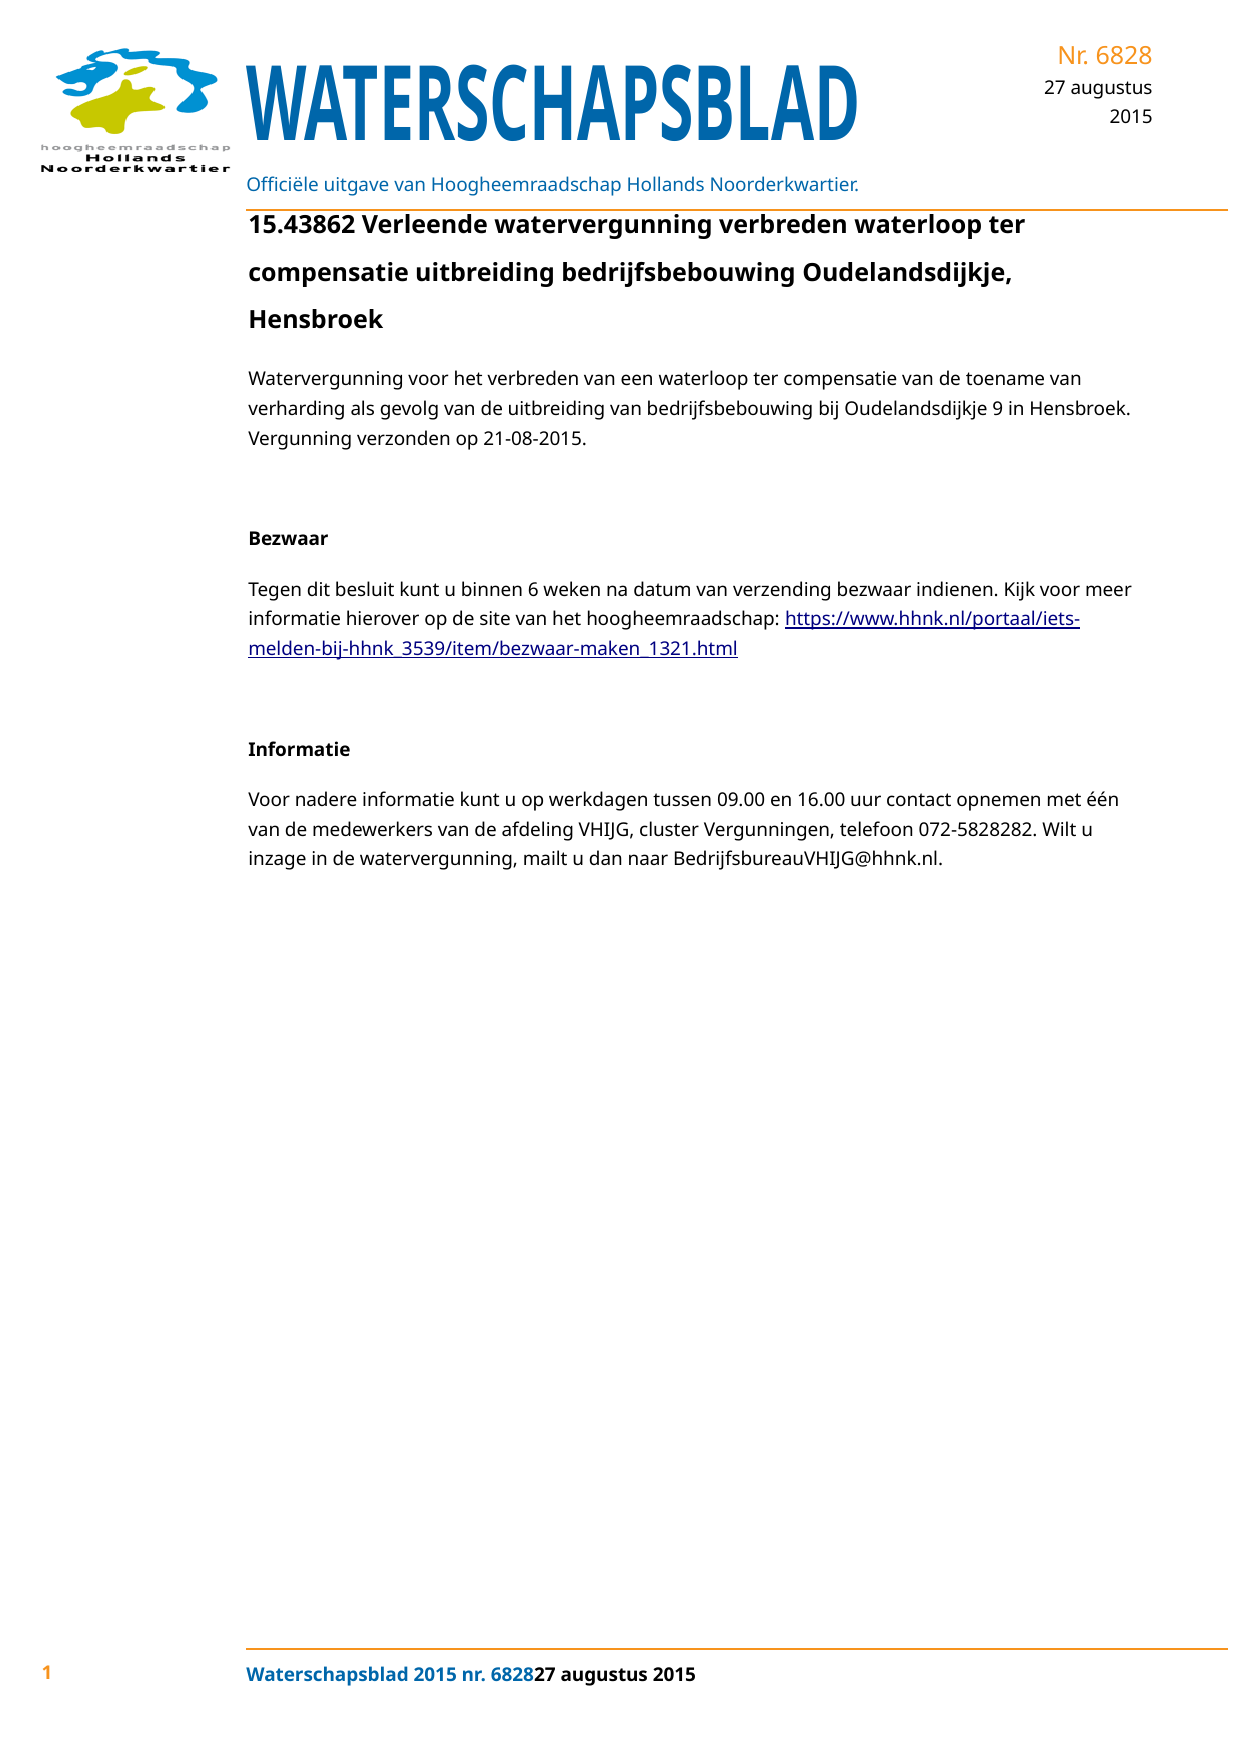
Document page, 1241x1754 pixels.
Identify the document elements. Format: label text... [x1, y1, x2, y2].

text Informatie [248, 736, 1152, 762]
picture [41, 47, 231, 172]
text Watervergunning voor het verbreden van een waterloop ter compensatie van de toename van verharding als gevolg van de uitbreiding van bedrijfsbebouwing bij Oudelandsdijkje 9 in Hensbroek. Vergunning verzonden op 21-08-2015. [248, 366, 1152, 450]
text 15.43862 Verleende watervergunning verbreden waterloop ter compensatie uitbreiding bedrijfsbebouwing Oudelandsdijkje, Hensbroek [248, 211, 1152, 336]
text Bezwaar [248, 526, 1152, 551]
text Tegen dit besluit kunt u binnen 6 weken na datum van verzending bezwaar indienen. Kijk voor meer informatie hierover op de site van het hoogheemraadschap: https://www.hhnk.nl/portaal/iets-melden-bij-hhnk_3539/item/bezwaar-maken_1321.html [248, 576, 1152, 661]
text Voor nadere informatie kunt u op werkdagen tussen 09.00 en 16.00 uur contact opnemen met één van de medewerkers van de afdeling VHIJG, cluster Vergunningen, telefoon 072-5828282. Wilt u inzage in de watervergunning, mailt u dan naar BedrijfsbureauVHIJG@hhnk.nl. [248, 786, 1152, 871]
